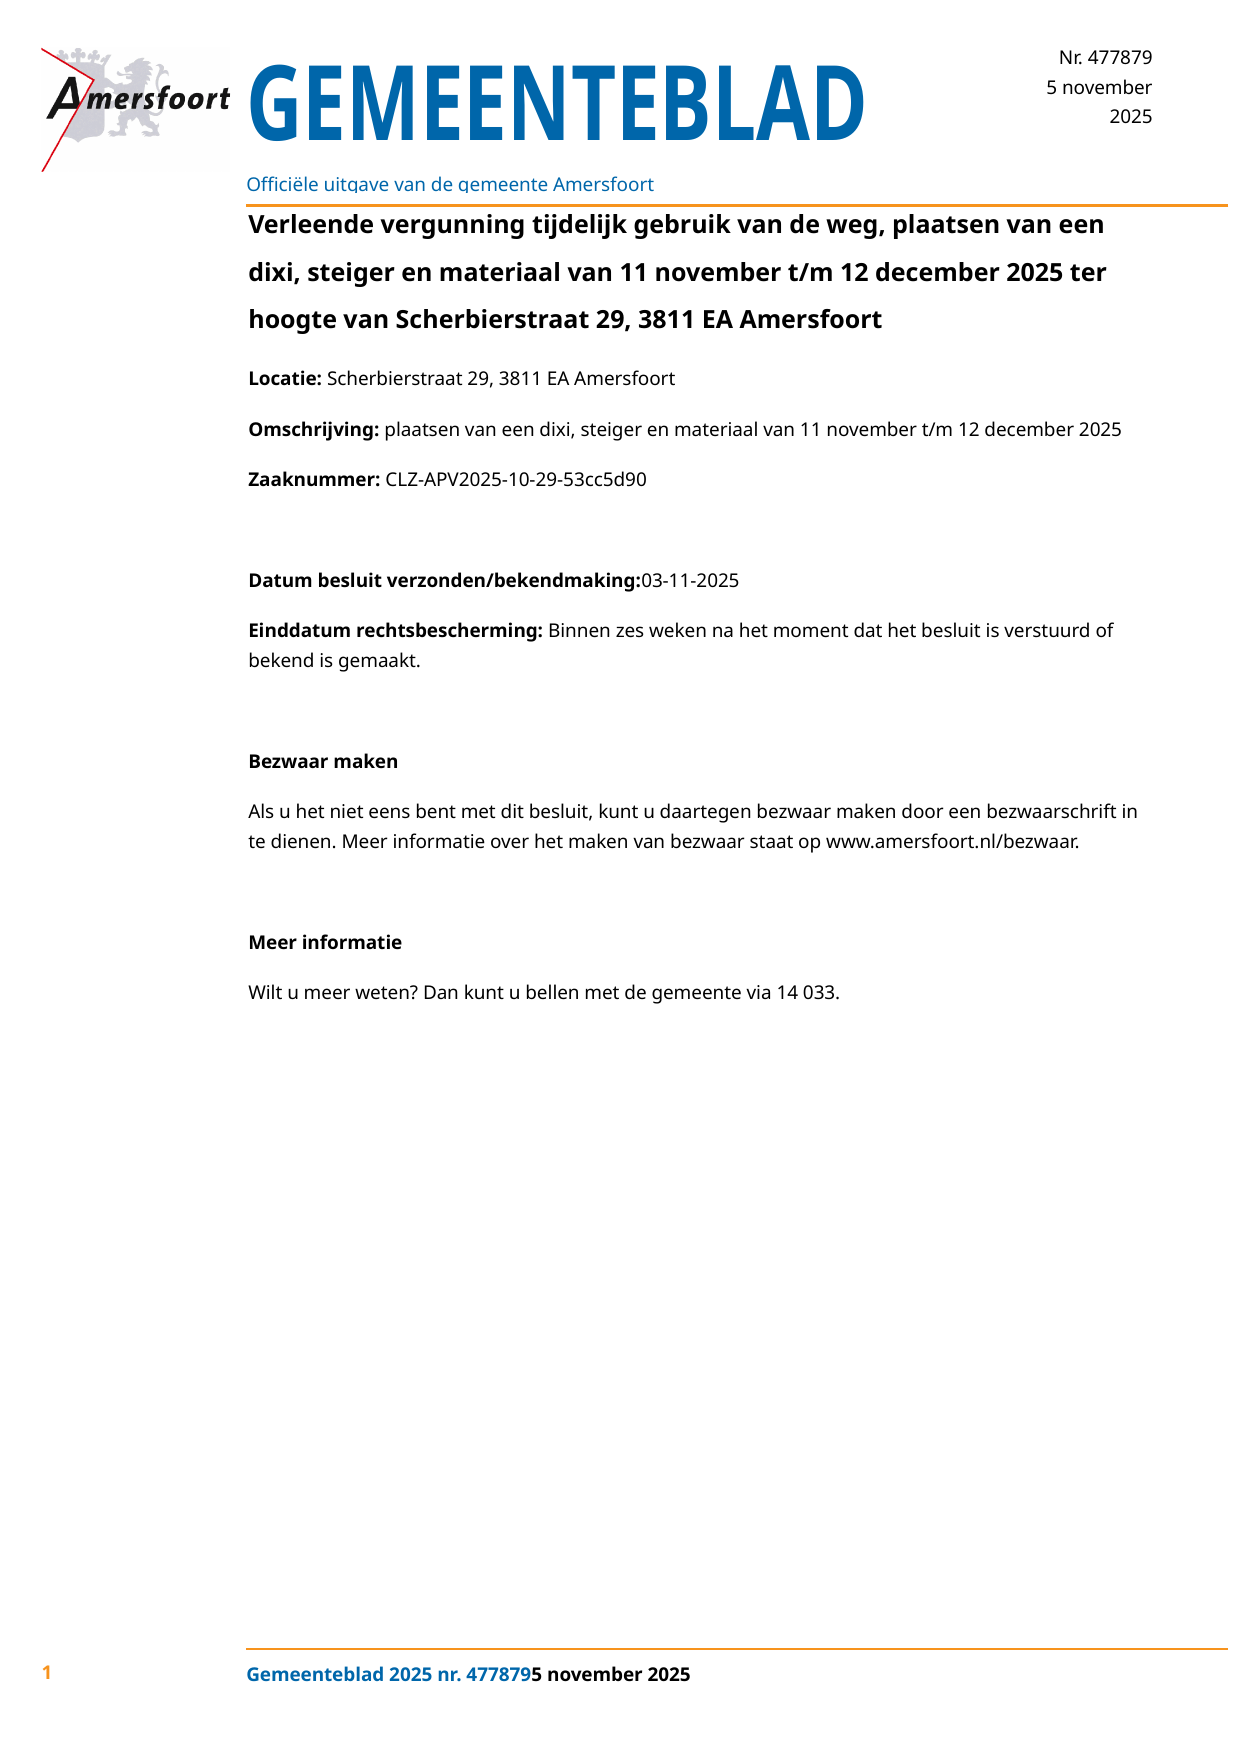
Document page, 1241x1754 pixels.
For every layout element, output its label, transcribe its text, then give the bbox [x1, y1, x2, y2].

text Verleende vergunning tijdelijk gebruik van de weg, plaatsen van een dixi, steiger en materiaal van 11 november t/m 12 december 2025 ter hoogte van Scherbierstraat 29, 3811 EA Amersfoort [248, 207, 1152, 336]
text Datum besluit verzonden/bekendmaking:03-11-2025 [248, 567, 1152, 593]
text Locatie: Scherbierstraat 29, 3811 EA Amersfoort [248, 366, 1152, 391]
text Omschrijving: plaatsen van een dixi, steiger en materiaal van 11 november t/m 12 december 2025 [248, 416, 1152, 442]
text Als u het niet eens bent met dit besluit, kunt u daartegen bezwaar maken door een bezwaarschrift in te dienen. Meer informatie over het maken van bezwaar staat op www.amersfoort.nl/bezwaar. [248, 798, 1152, 854]
picture [41, 47, 231, 172]
text Zaaknummer: CLZ-APV2025-10-29-53cc5d90 [248, 466, 1152, 492]
text Bezwaar maken [248, 748, 1152, 774]
text Meer informatie [248, 929, 1152, 954]
text Einddatum rechtsbescherming: Binnen zes weken na het moment dat het besluit is verstuurd of bekend is gemaakt. [248, 618, 1152, 673]
text Wilt u meer weten? Dan kunt u bellen met de gemeente via 14 033. [248, 979, 1152, 1005]
